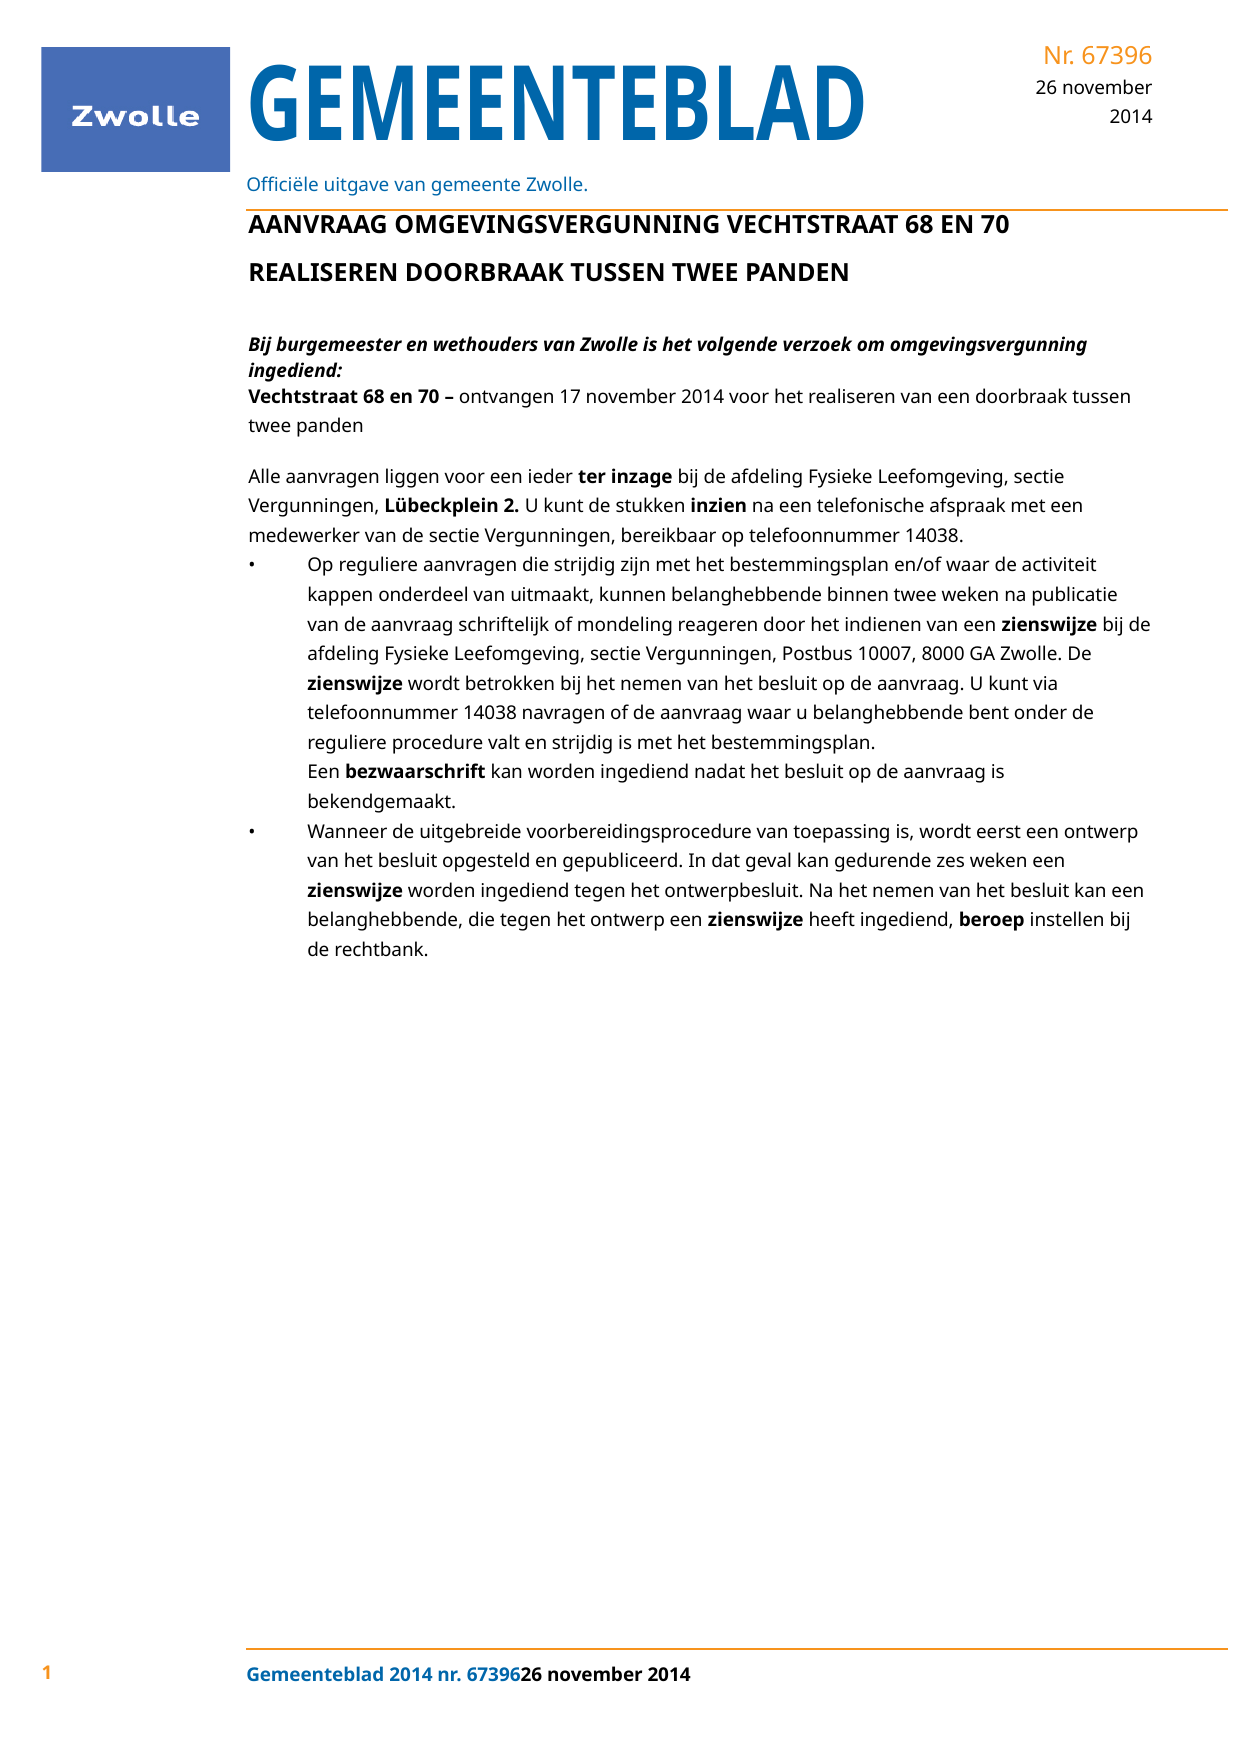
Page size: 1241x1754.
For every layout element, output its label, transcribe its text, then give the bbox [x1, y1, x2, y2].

list Op reguliere aanvragen die strijdig zijn met het bestemmingsplan en/of waar de activiteit kappen onderdeel van uitmaakt, kunnen belanghebbende binnen twee weken na publicatie van de aanvraag schriftelijk of mondeling reageren door het indienen van een zienswijze bij de afdeling Fysieke Leefomgeving, sectie Vergunningen, Postbus 10007, 8000 GA Zwolle. De zienswijze wordt betrokken bij het nemen van het besluit op de aanvraag. U kunt via telefoonnummer 14038 navragen of de aanvraag waar u belanghebbende bent onder de reguliere procedure valt en strijdig is met het bestemmingsplan. [248, 552, 1152, 755]
list Een bezwaarschrift kan worden ingediend nadat het besluit op de aanvraag is bekendgemaakt. [248, 759, 1152, 814]
text AANVRAAG OMGEVINGSVERGUNNING VECHTSTRAAT 68 EN 70 REALISEREN DOORBRAAK TUSSEN TWEE PANDEN [248, 211, 1152, 288]
text Alle aanvragen liggen voor een ieder ter inzage bij de afdeling Fysieke Leefomgeving, sectie Vergunningen, Lübeckplein 2. U kunt de stukken inzien na een telefonische afspraak met een medewerker van de sectie Vergunningen, bereikbaar op telefoonnummer 14038. [248, 463, 1152, 548]
text Vechtstraat 68 en 70 – ontvangen 17 november 2014 voor het realiseren van een doorbraak tussen twee panden [248, 383, 1152, 438]
picture [41, 47, 231, 172]
list Wanneer de uitgebreide voorbereidingsprocedure van toepassing is, wordt eerst een ontwerp van het besluit opgesteld en gepubliceerd. In dat geval kan gedurende zes weken een zienswijze worden ingediend tegen het ontwerpbesluit. Na het nemen van het besluit kan een belanghebbende, die tegen het ontwerp een zienswijze heeft ingediend, beroep instellen bij de rechtbank. [248, 818, 1152, 962]
text Bij burgemeester en wethouders van Zwolle is het volgende verzoek om omgevingsvergunning ingediend: [248, 331, 1152, 383]
